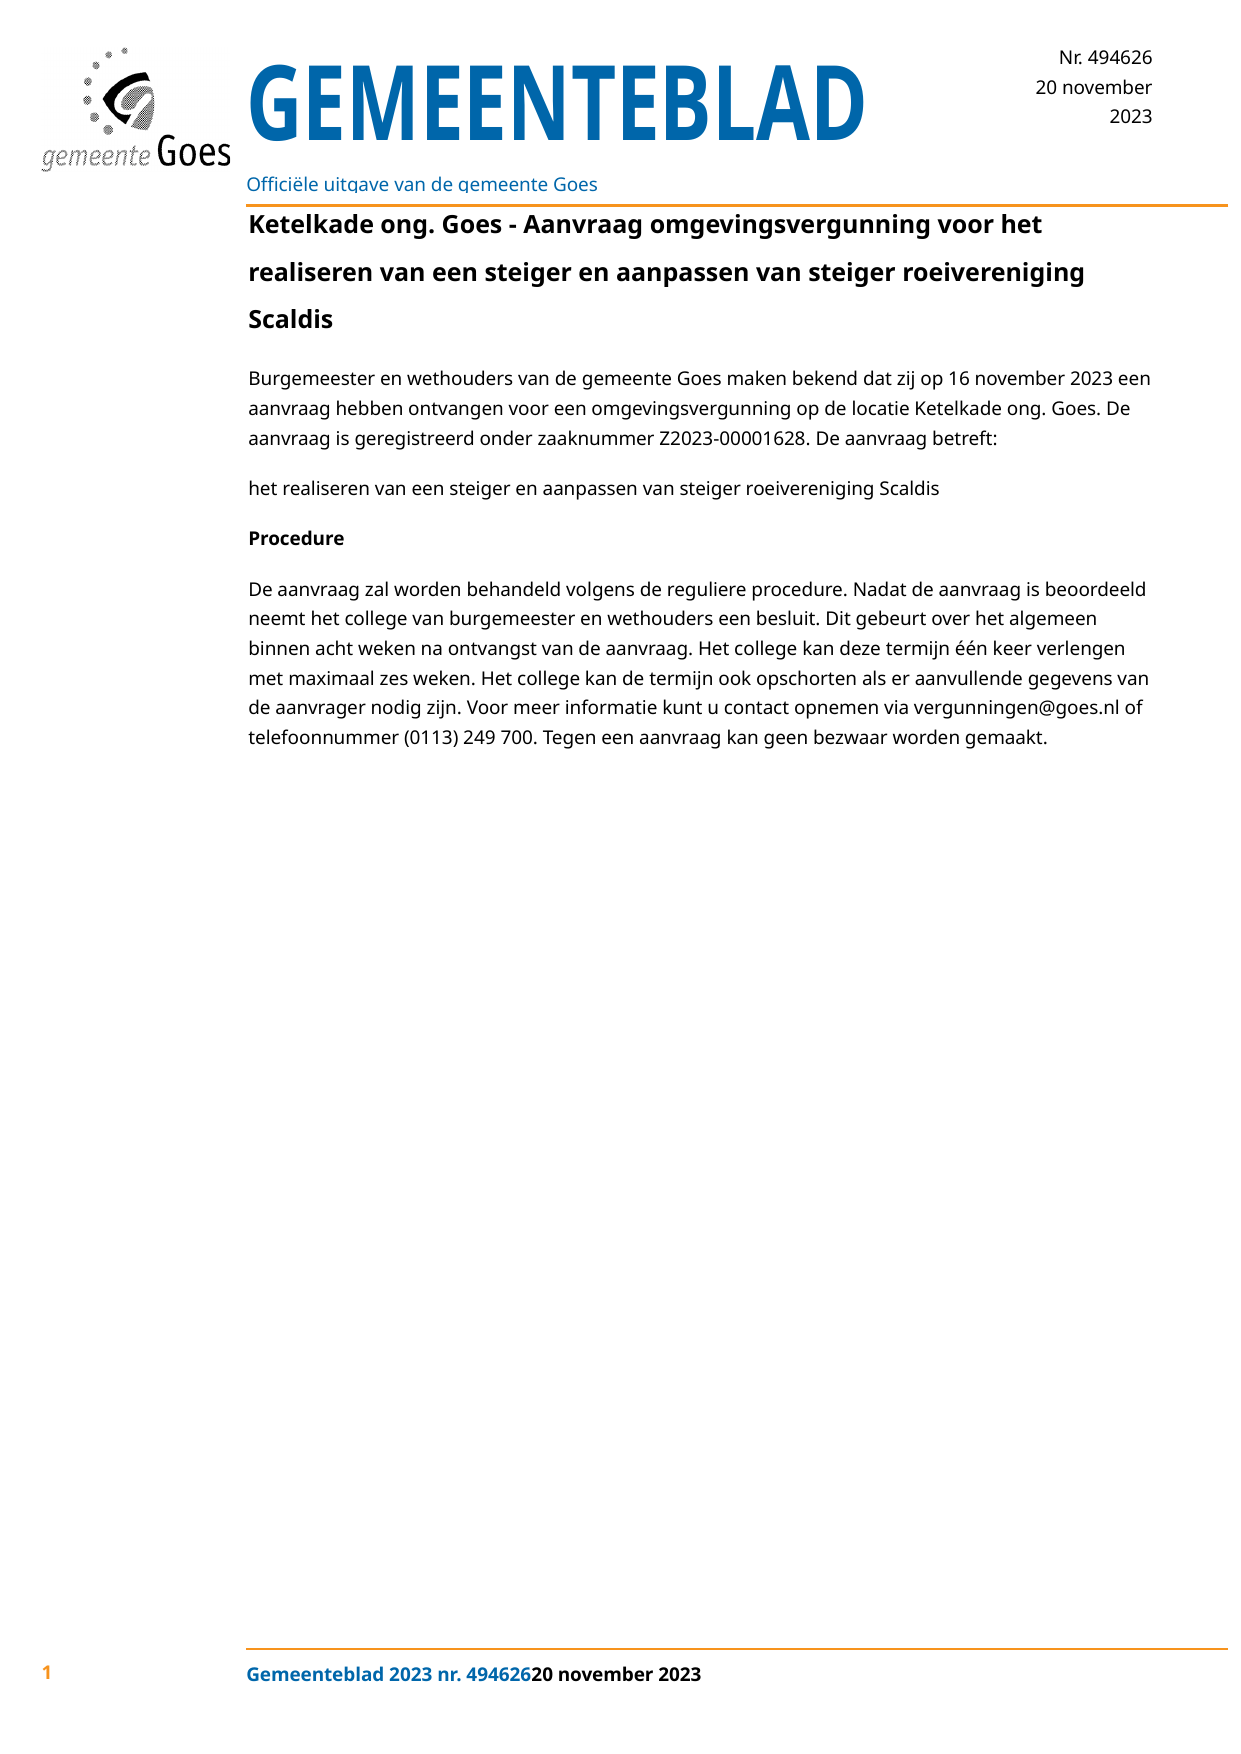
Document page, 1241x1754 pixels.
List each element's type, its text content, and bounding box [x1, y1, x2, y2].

text De aanvraag zal worden behandeld volgens de reguliere procedure. Nadat de aanvraag is beoordeeld neemt het college van burgemeester en wethouders een besluit. Dit gebeurt over het algemeen binnen acht weken na ontvangst van de aanvraag. Het college kan deze termijn één keer verlengen met maximaal zes weken. Het college kan de termijn ook opschorten als er aanvullende gegevens van de aanvrager nodig zijn. Voor meer informatie kunt u contact opnemen via vergunningen@goes.nl of telefoonnummer (0113) 249 700. Tegen een aanvraag kan geen bezwaar worden gemaakt. [248, 576, 1152, 749]
picture [41, 47, 231, 172]
text Burgemeester en wethouders van de gemeente Goes maken bekend dat zij op 16 november 2023 een aanvraag hebben ontvangen voor een omgevingsvergunning op de locatie Ketelkade ong. Goes. De aanvraag is geregistreerd onder zaaknummer Z2023-00001628. De aanvraag betreft: [248, 366, 1152, 450]
text het realiseren van een steiger en aanpassen van steiger roeivereniging Scaldis [248, 475, 1152, 501]
text Ketelkade ong. Goes - Aanvraag omgevingsvergunning voor het realiseren van een steiger en aanpassen van steiger roeivereniging Scaldis [248, 207, 1152, 336]
text Procedure [248, 526, 1152, 551]
